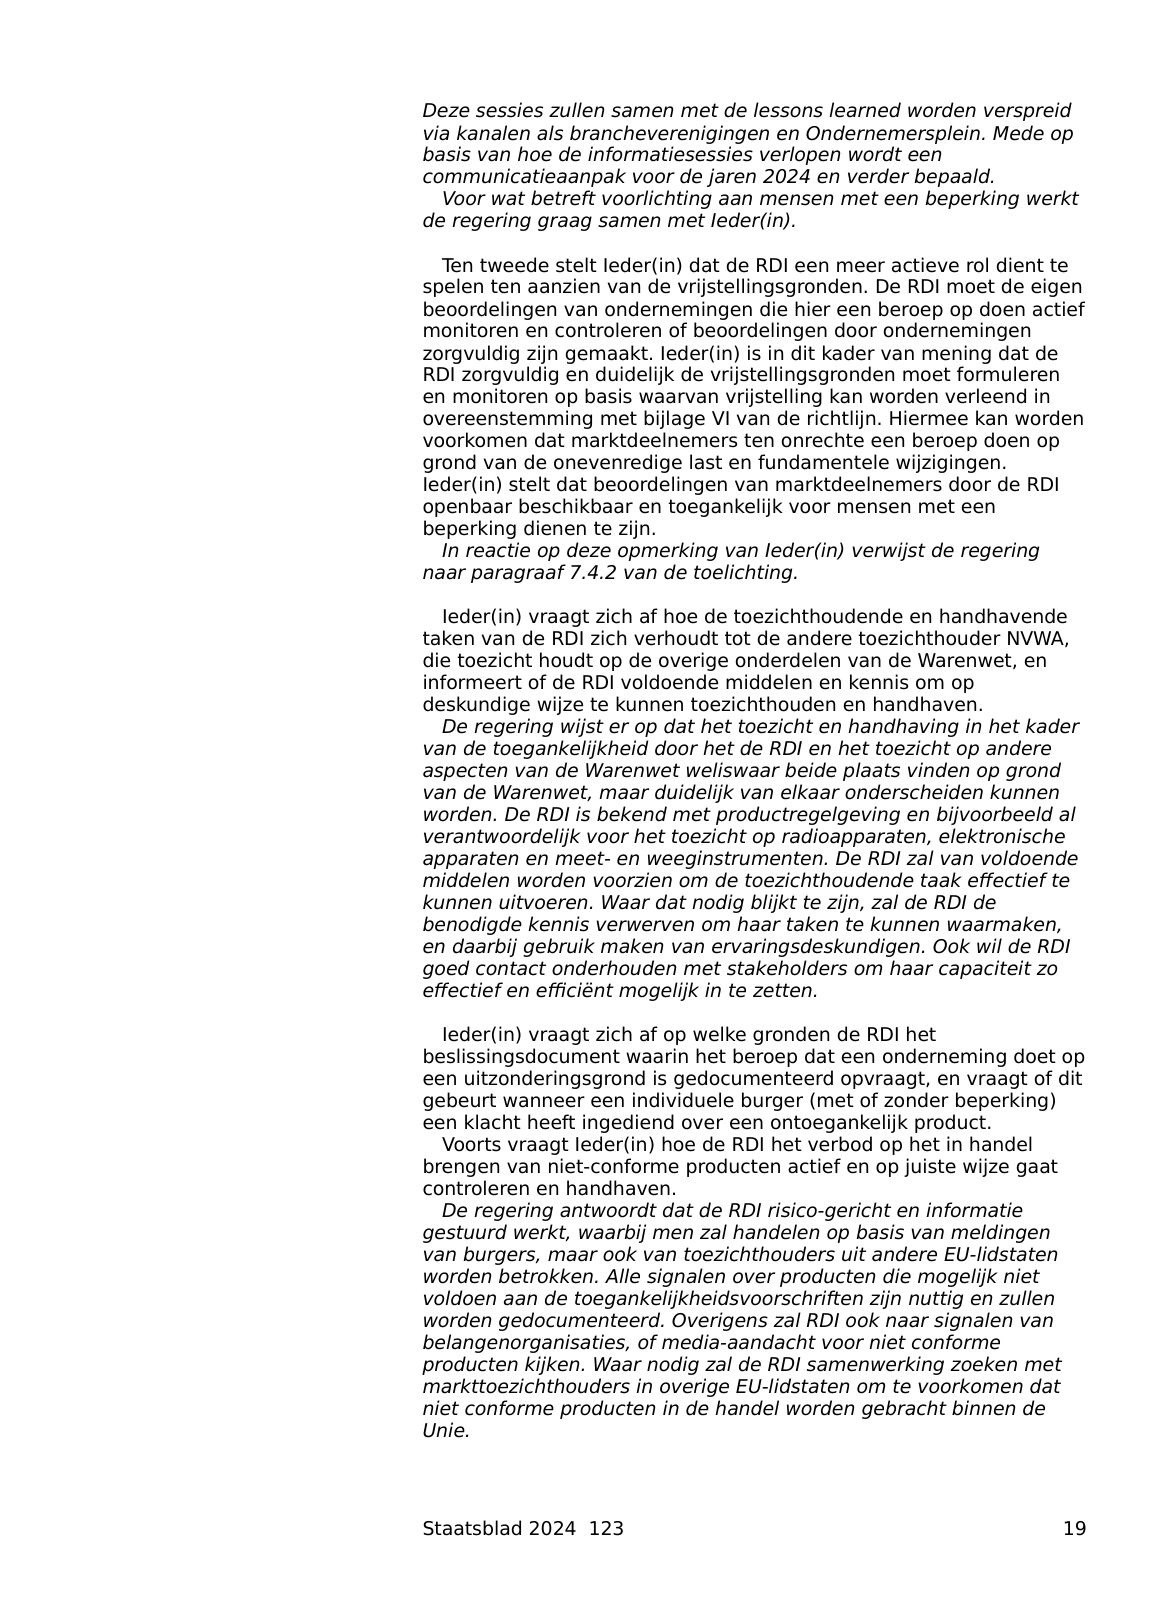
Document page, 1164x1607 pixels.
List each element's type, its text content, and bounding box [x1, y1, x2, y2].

text Ieder(in) vraagt zich af hoe de toezichthoudende en handhavende taken van de RDI zich verhoudt tot de andere toezichthouder NVWA, die toezicht houdt op de overige onderdelen van de Warenwet, en informeert of de RDI voldoende middelen en kennis om op deskundige wijze te kunnen toezichthouden en handhaven. [422, 606, 1087, 716]
text Voorts vraagt Ieder(in) hoe de RDI het verbod op het in handel brengen van niet-conforme producten actief en op juiste wijze gaat controleren en handhaven. [422, 1134, 1087, 1200]
text Ten tweede stelt Ieder(in) dat de RDI een meer actieve rol dient te spelen ten aanzien van de vrijstellingsgronden. De RDI moet de eigen beoordelingen van ondernemingen die hier een beroep op doen actief monitoren en controleren of beoordelingen door ondernemingen zorgvuldig zijn gemaakt. Ieder(in) is in dit kader van mening dat de RDI zorgvuldig en duidelijk de vrijstellingsgronden moet formuleren en monitoren op basis waarvan vrijstelling kan worden verleend in overeenstemming met bijlage VI van de richtlijn. Hiermee kan worden voorkomen dat marktdeelnemers ten onrechte een beroep doen op grond van de onevenredige last en fundamentele wijzigingen. Ieder(in) stelt dat beoordelingen van marktdeelnemers door de RDI openbaar beschikbaar en toegankelijk voor mensen met een beperking dienen te zijn. [422, 254, 1087, 540]
text De regering wijst er op dat het toezicht en handhaving in het kader van de toegankelijkheid door het de RDI en het toezicht op andere aspecten van de Warenwet weliswaar beide plaats vinden op grond van de Warenwet, maar duidelijk van elkaar onderscheiden kunnen worden. De RDI is bekend met productregelgeving en bijvoorbeeld al verantwoordelijk voor het toezicht op radioapparaten, elektronische apparaten en meet- en weeginstrumenten. De RDI zal van voldoende middelen worden voorzien om de toezichthoudende taak effectief te kunnen uitvoeren. Waar dat nodig blijkt te zijn, zal de RDI de benodigde kennis verwerven om haar taken te kunnen waarmaken, en daarbij gebruik maken van ervaringsdeskundigen. Ook wil de RDI goed contact onderhouden met stakeholders om haar capaciteit zo effectief en efficiënt mogelijk in te zetten. [422, 716, 1087, 1002]
text Ieder(in) vraagt zich af op welke gronden de RDI het beslissingsdocument waarin het beroep dat een onderneming doet op een uitzonderingsgrond is gedocumenteerd opvraagt, en vraagt of dit gebeurt wanneer een individuele burger (met of zonder beperking) een klacht heeft ingediend over een ontoegankelijk product. [422, 1024, 1087, 1134]
text Voor wat betreft voorlichting aan mensen met een beperking werkt de regering graag samen met Ieder(in). [422, 188, 1087, 232]
text De regering antwoordt dat de RDI risico-gericht en informatie gestuurd werkt, waarbij men zal handelen op basis van meldingen van burgers, maar ook van toezichthouders uit andere EU-lidstaten worden betrokken. Alle signalen over producten die mogelijk niet voldoen aan de toegankelijkheidsvoorschriften zijn nuttig en zullen worden gedocumenteerd. Overigens zal RDI ook naar signalen van belangenorganisaties, of media-aandacht voor niet conforme producten kijken. Waar nodig zal de RDI samenwerking zoeken met markttoezichthouders in overige EU-lidstaten om te voorkomen dat niet conforme producten in de handel worden gebracht binnen de Unie. [422, 1200, 1087, 1442]
text Deze sessies zullen samen met de lessons learned worden verspreid via kanalen als brancheverenigingen en Ondernemersplein. Mede op basis van hoe de informatiesessies verlopen wordt een communicatieaanpak voor de jaren 2024 en verder bepaald. [422, 100, 1087, 188]
text In reactie op deze opmerking van Ieder(in) verwijst de regering naar paragraaf 7.4.2 van de toelichting. [422, 540, 1087, 584]
